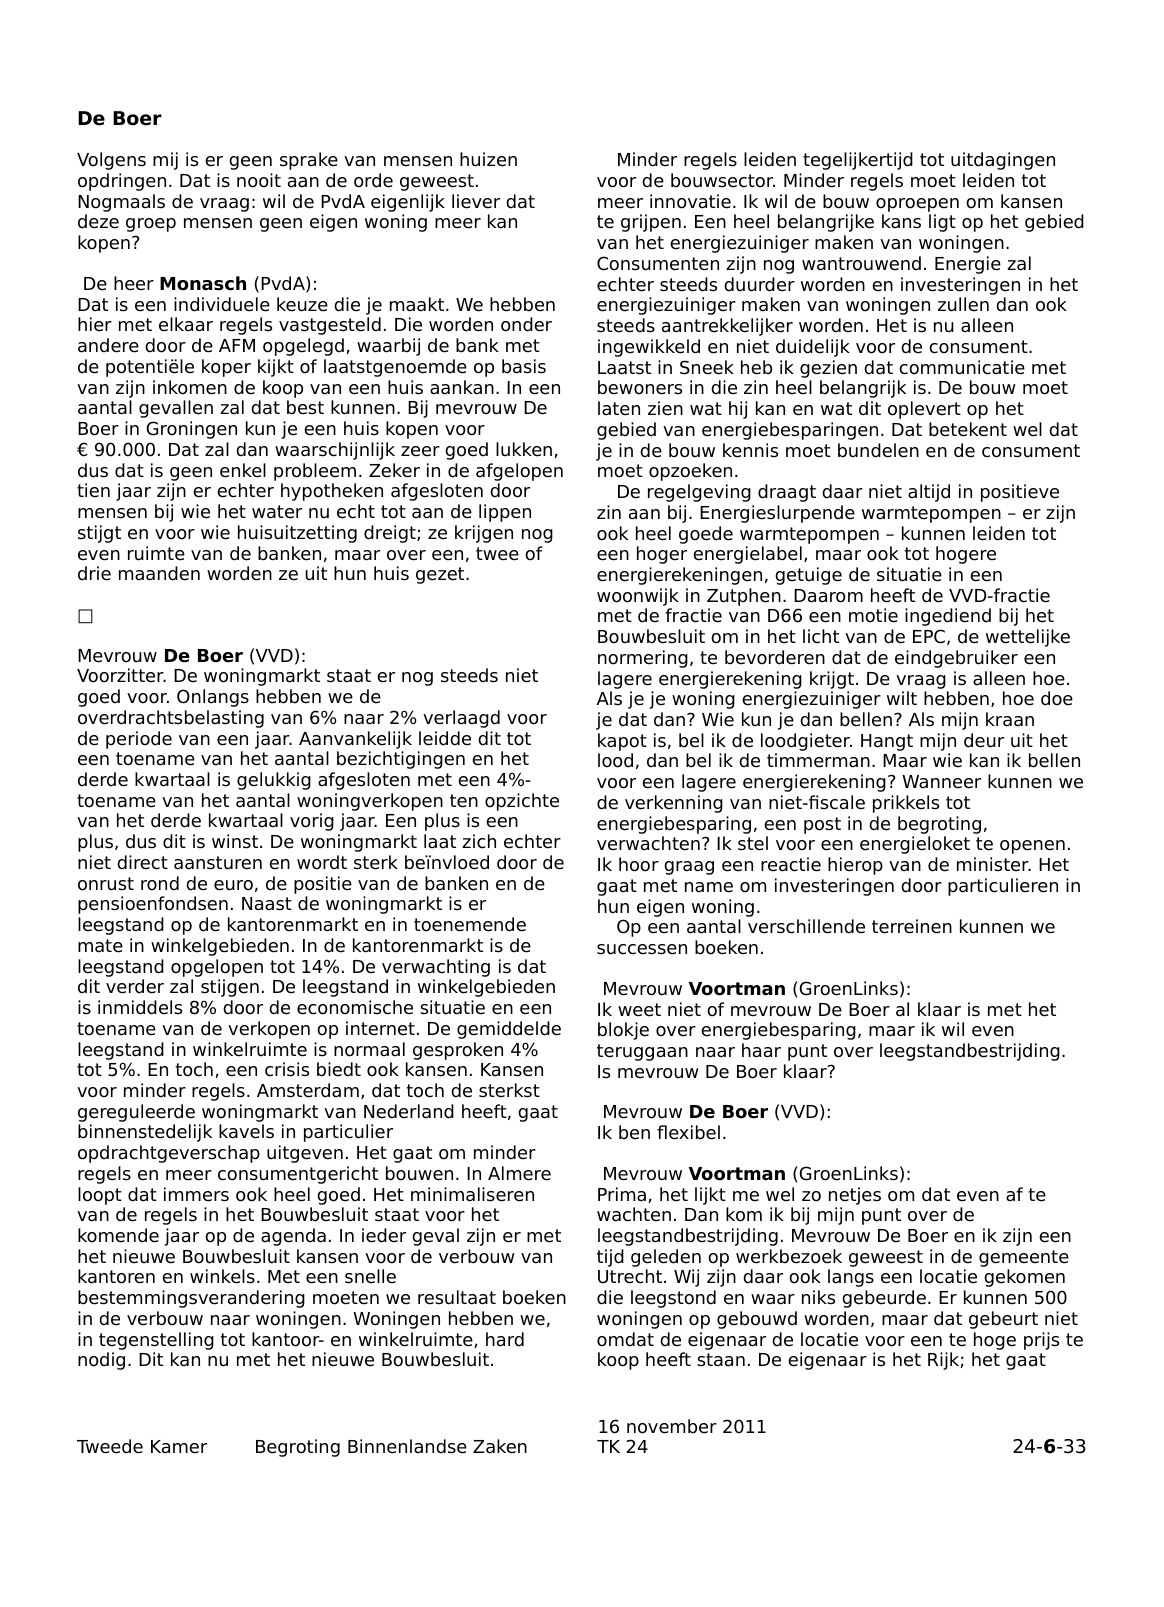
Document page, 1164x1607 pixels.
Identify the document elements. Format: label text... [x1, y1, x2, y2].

text □ [77, 605, 567, 626]
text Prima, het lijkt me wel zo netjes om dat even af te wachten. Dan kom ik bij mijn punt over de leegstandbestrijding. Mevrouw De Boer en ik zijn een tijd geleden op werkbezoek geweest in de gemeente Utrecht. Wij zijn daar ook langs een locatie gekomen die leegstond en waar niks gebeurde. Er kunnen 500 woningen op gebouwd worden, maar dat gebeurt niet omdat de eigenaar de locatie voor een te hoge prijs te koop heeft staan. De eigenaar is het Rijk; het gaat [596, 1184, 1087, 1371]
text De regelgeving draagt daar niet altijd in positieve zin aan bij. Energieslurpende warmtepompen – er zijn ook heel goede warmtepompen – kunnen leiden tot een hoger energielabel, maar ook tot hogere energierekeningen, getuige de situatie in een woonwijk in Zutphen. Daarom heeft de VVD-fractie met de fractie van D66 een motie ingediend bij het Bouwbesluit om in het licht van de EPC, de wettelijke normering, te bevorderen dat de eindgebruiker een lagere energierekening krijgt. De vraag is alleen hoe. Als je je woning energiezuiniger wilt hebben, hoe doe je dat dan? Wie kun je dan bellen? Als mijn kraan kapot is, bel ik de loodgieter. Hangt mijn deur uit het lood, dan bel ik de timmerman. Maar wie kan ik bellen voor een lagere energierekening? Wanneer kunnen we de verkenning van niet-fiscale prikkels tot energiebesparing, een post in de begroting, verwachten? Ik stel voor een energieloket te openen. Ik hoor graag een reactie hierop van de minister. Het gaat met name om investeringen door particulieren in hun eigen woning. [596, 482, 1087, 917]
text Volgens mij is er geen sprake van mensen huizen opdringen. Dat is nooit aan de orde geweest. Nogmaals de vraag: wil de PvdA eigenlijk liever dat deze groep mensen geen eigen woning meer kan kopen? [77, 150, 567, 254]
text Voorzitter. De woningmarkt staat er nog steeds niet goed voor. Onlangs hebben we de overdrachtsbelasting van 6% naar 2% verlaagd voor de periode van een jaar. Aanvankelijk leidde dit tot een toename van het aantal bezichtigingen en het derde kwartaal is gelukkig afgesloten met een 4%-toename van het aantal woningverkopen ten opzichte van het derde kwartaal vorig jaar. Een plus is een plus, dus dit is winst. De woningmarkt laat zich echter niet direct aansturen en wordt sterk beïnvloed door de onrust rond de euro, de positie van de banken en de pensioenfondsen. Naast de woningmarkt is er leegstand op de kantorenmarkt en in toenemende mate in winkelgebieden. In de kantorenmarkt is de leegstand opgelopen tot 14%. De verwachting is dat dit verder zal stijgen. De leegstand in winkelgebieden is inmiddels 8% door de economische situatie en een toename van de verkopen op internet. De gemiddelde leegstand in winkelruimte is normaal gesproken 4% tot 5%. En toch, een crisis biedt ook kansen. Kansen voor minder regels. Amsterdam, dat toch de sterkst gereguleerde woningmarkt van Nederland heeft, gaat binnenstedelijk kavels in particulier opdrachtgeverschap uitgeven. Het gaat om minder regels en meer consumentgericht bouwen. In Almere loopt dat immers ook heel goed. Het minimaliseren van de regels in het Bouwbesluit staat voor het komende jaar op de agenda. In ieder geval zijn er met het nieuwe Bouwbesluit kansen voor de verbouw van kantoren en winkels. Met een snelle bestemmingsverandering moeten we resultaat boeken in de verbouw naar woningen. Woningen hebben we, in tegenstelling tot kantoor- en winkelruimte, hard nodig. Dit kan nu met het nieuwe Bouwbesluit. [77, 666, 567, 1371]
text Mevrouw Voortman (GroenLinks): [596, 1164, 1087, 1184]
text Dat is een individuele keuze die je maakt. We hebben hier met elkaar regels vastgesteld. Die worden onder andere door de AFM opgelegd, waarbij de bank met de potentiële koper kijkt of laatstgenoemde op basis van zijn inkomen de koop van een huis aankan. In een aantal gevallen zal dat best kunnen. Bij mevrouw De Boer in Groningen kun je een huis kopen voor € 90.000. Dat zal dan waarschijnlijk zeer goed lukken, dus dat is geen enkel probleem. Zeker in de afgelopen tien jaar zijn er echter hypotheken afgesloten door mensen bij wie het water nu echt tot aan de lippen stijgt en voor wie huisuitzetting dreigt; ze krijgen nog even ruimte van de banken, maar over een, twee of drie maanden worden ze uit hun huis gezet. [77, 294, 567, 585]
text Mevrouw Voortman (GroenLinks): [596, 979, 1087, 999]
text Op een aantal verschillende terreinen kunnen we successen boeken. [596, 917, 1087, 959]
text Ik ben flexibel. [596, 1123, 1087, 1144]
text Minder regels leiden tegelijkertijd tot uitdagingen voor de bouwsector. Minder regels moet leiden tot meer innovatie. Ik wil de bouw oproepen om kansen te grijpen. Een heel belangrijke kans ligt op het gebied van het energiezuiniger maken van woningen. Consumenten zijn nog wantrouwend. Energie zal echter steeds duurder worden en investeringen in het energiezuiniger maken van woningen zullen dan ook steeds aantrekkelijker worden. Het is nu alleen ingewikkeld en niet duidelijk voor de consument. Laatst in Sneek heb ik gezien dat communicatie met bewoners in die zin heel belangrijk is. De bouw moet laten zien wat hij kan en wat dit oplevert op het gebied van energiebesparingen. Dat betekent wel dat je in de bouw kennis moet bundelen en de consument moet opzoeken. [596, 150, 1087, 482]
text De heer Monasch (PvdA): [77, 274, 567, 294]
text Ik weet niet of mevrouw De Boer al klaar is met het blokje over energiebesparing, maar ik wil even teruggaan naar haar punt over leegstandbestrijding. Is mevrouw De Boer klaar? [596, 999, 1087, 1082]
text Mevrouw De Boer (VVD): [596, 1102, 1087, 1123]
text Mevrouw De Boer (VVD): [77, 646, 567, 666]
